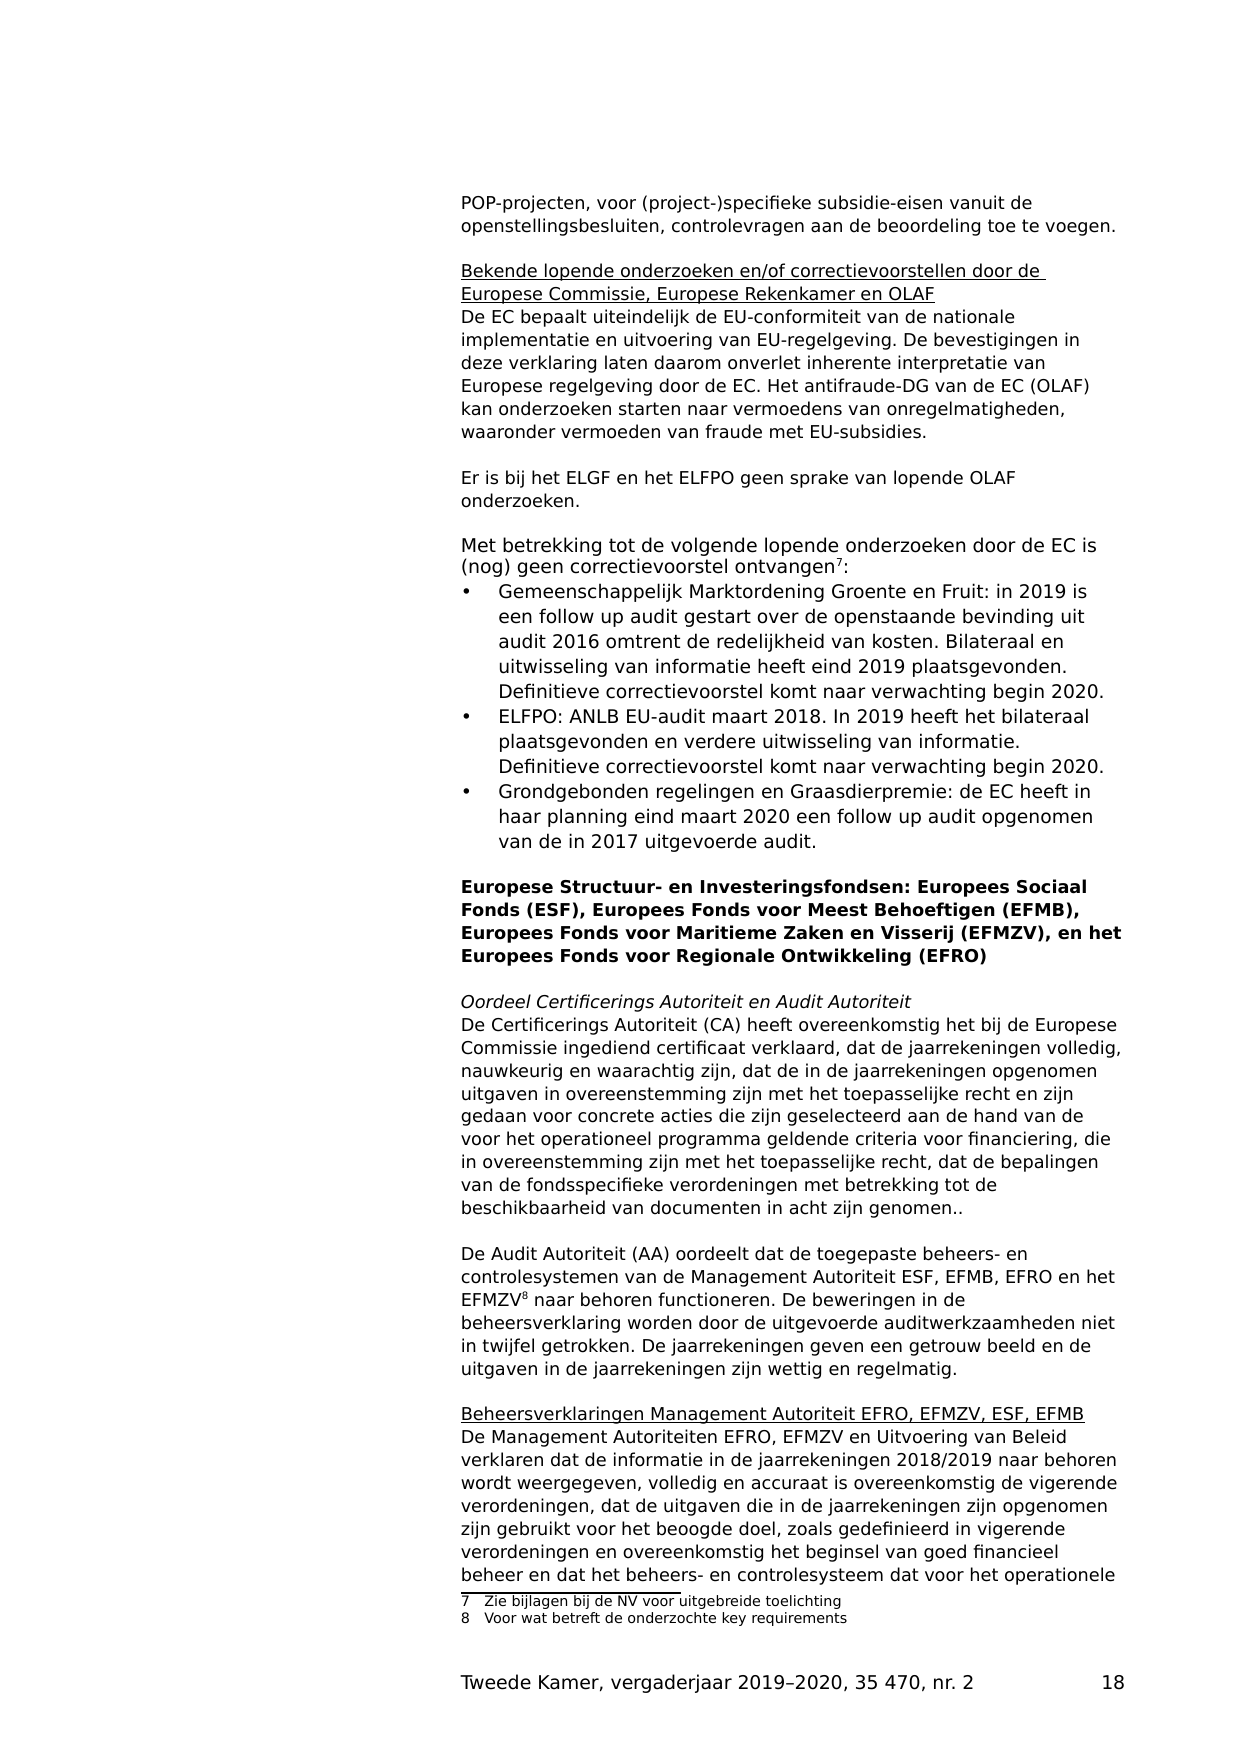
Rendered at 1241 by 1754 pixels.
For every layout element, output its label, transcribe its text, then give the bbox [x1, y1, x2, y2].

text Met betrekking tot de volgende lopende onderzoeken door de EC is (nog) geen correctievoorstel ontvangen: [461, 534, 1125, 578]
text Er is bij het ELGF en het ELFPO geen sprake van lopende OLAF onderzoeken. [461, 466, 1125, 512]
text Oordeel Certificerings Autoriteit en Audit Autoriteit De Certificerings Autoriteit (CA) heeft overeenkomstig het bij de Europese Commissie ingediend certificaat verklaard, dat de jaarrekeningen volledig, nauwkeurig en waarachtig zijn, dat de in de jaarrekeningen opgenomen uitgaven in overeenstemming zijn met het toepasselijke recht en zijn gedaan voor concrete acties die zijn geselecteerd aan de hand van de voor het operationeel programma geldende criteria voor financiering, die in overeenstemming zijn met het toepasselijke recht, dat de bepalingen van de fondsspecifieke verordeningen met betrekking tot de beschikbaarheid van documenten in acht zijn genomen.. [461, 990, 1125, 1219]
text POP-projecten, voor (project-)specifieke subsidie-eisen vanuit de openstellingsbesluiten, controlevragen aan de beoordeling toe te voegen. [461, 191, 1125, 237]
text __Voor wat betreft de onderzochte key requirements [461, 1610, 1125, 1627]
list ELFPO: ANLB EU-audit maart 2018. In 2019 heeft het bilateraal plaatsgevonden en verdere uitwisseling van informatie. Definitieve correctievoorstel komt naar verwachting begin 2020. [461, 703, 1125, 778]
list Gemeenschappelijk Marktordening Groente en Fruit: in 2019 is een follow up audit gestart over de openstaande bevinding uit audit 2016 omtrent de redelijkheid van kosten. Bilateraal en uitwisseling van informatie heeft eind 2019 plaatsgevonden. Definitieve correctievoorstel komt naar verwachting begin 2020. [461, 578, 1125, 703]
text Europese Structuur- en Investeringsfondsen: Europees Sociaal Fonds (ESF), Europees Fonds voor Meest Behoeftigen (EFMB), Europees Fonds voor Maritieme Zaken en Visserij (EFMZV), en het Europees Fonds voor Regionale Ontwikkeling (EFRO) [461, 875, 1125, 967]
list Grondgebonden regelingen en Graasdierpremie: de EC heeft in haar planning eind maart 2020 een follow up audit opgenomen van de in 2017 uitgevoerde audit. [461, 778, 1125, 853]
text Beheersverklaringen Management Autoriteit EFRO, EFMZV, ESF, EFMB De Management Autoriteiten EFRO, EFMZV en Uitvoering van Beleid verklaren dat de informatie in de jaarrekeningen 2018/2019 naar behoren wordt weergegeven, volledig en accuraat is overeenkomstig de vigerende verordeningen, dat de uitgaven die in de jaarrekeningen zijn opgenomen zijn gebruikt voor het beoogde doel, zoals gedefinieerd in vigerende verordeningen en overeenkomstig het beginsel van goed financieel beheer en dat het beheers- en controlesysteem dat voor het operationele [461, 1402, 1125, 1586]
text Bekende lopende onderzoeken en/of correctievoorstellen door de Europese Commissie, Europese Rekenkamer en OLAF De EC bepaalt uiteindelijk de EU-conformiteit van de nationale implementatie en uitvoering van EU-regelgeving. De bevestigingen in deze verklaring laten daarom onverlet inherente interpretatie van Europese regelgeving door de EC. Het antifraude-DG van de EC (OLAF) kan onderzoeken starten naar vermoedens van onregelmatigheden, waaronder vermoeden van fraude met EU-subsidies. [461, 259, 1125, 443]
text De Audit Autoriteit (AA) oordeelt dat de toegepaste beheers- en controlesystemen van de Management Autoriteit ESF, EFMB, EFRO en het EFMZV naar behoren functioneren. De beweringen in de beheersverklaring worden door de uitgevoerde auditwerkzaamheden niet in twijfel getrokken. De jaarrekeningen geven een getrouw beeld en de uitgaven in de jaarrekeningen zijn wettig en regelmatig. [461, 1242, 1125, 1379]
text __Zie bijlagen bij de NV voor uitgebreide toelichting [461, 1593, 1125, 1610]
